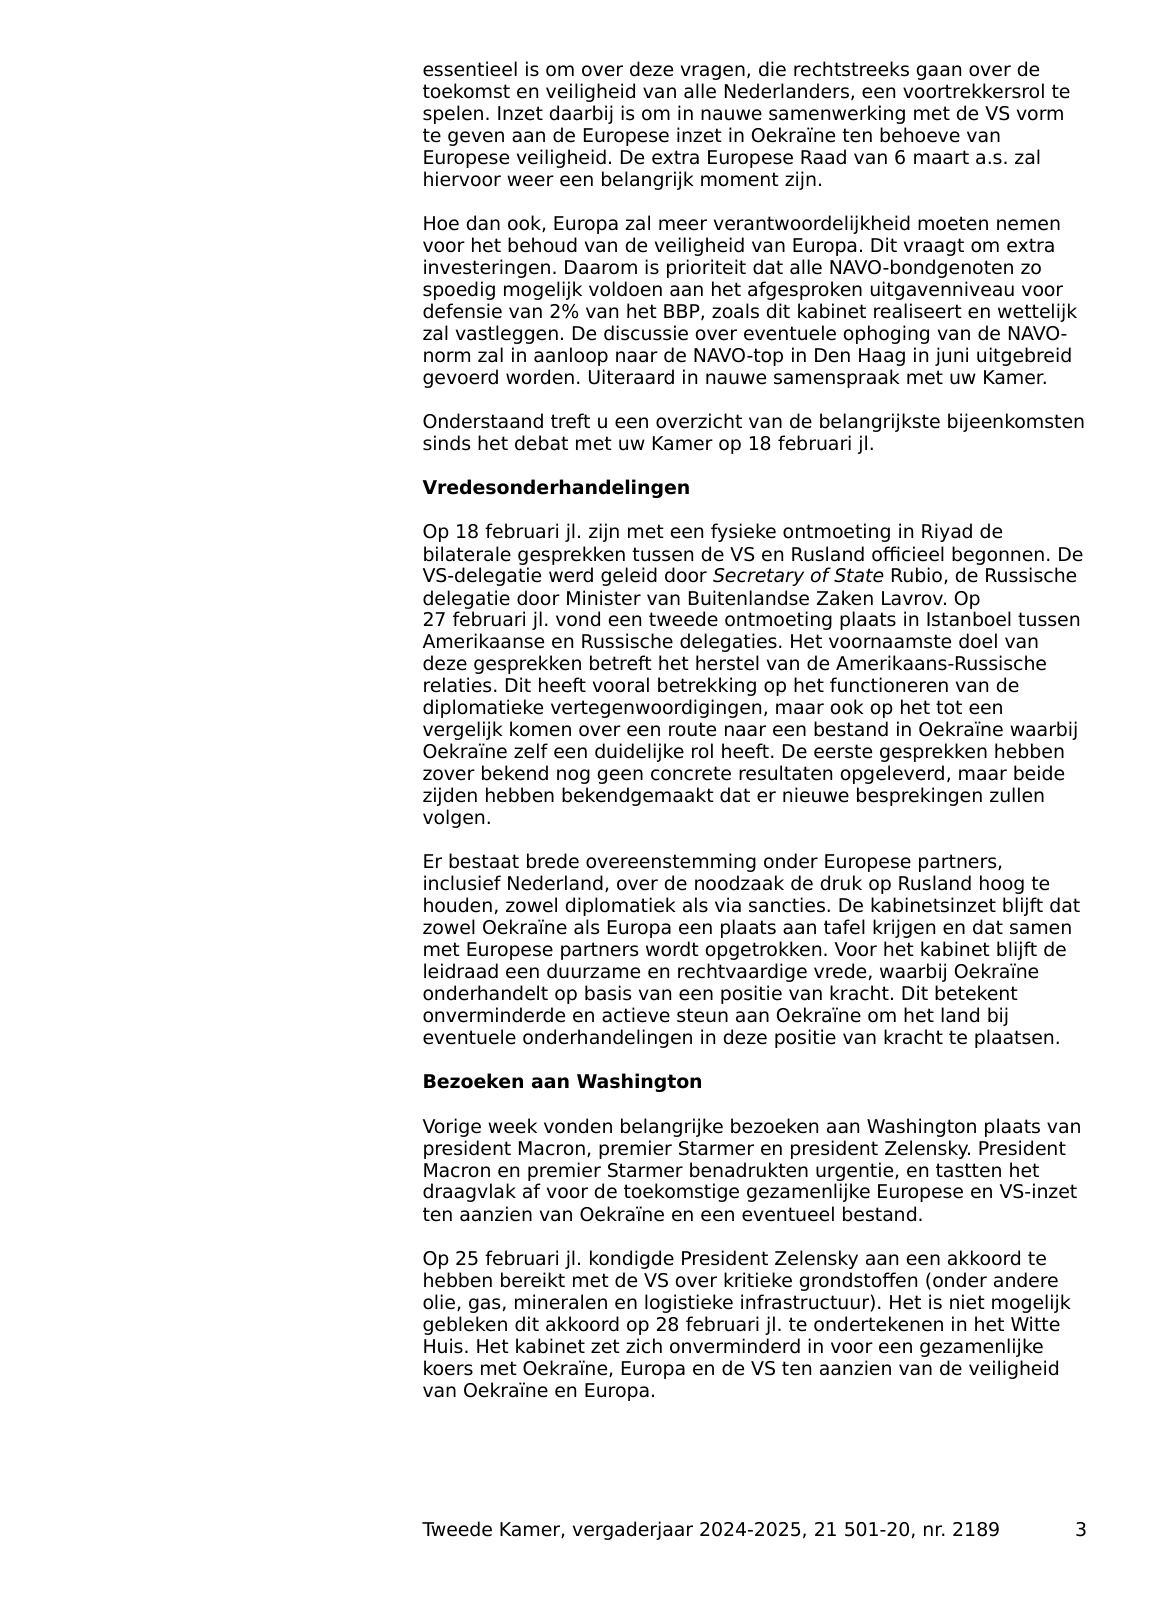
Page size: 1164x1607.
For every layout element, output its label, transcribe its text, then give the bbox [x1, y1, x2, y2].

subtitle Vredesonderhandelingen [422, 477, 1087, 499]
text Op 18 februari jl. zijn met een fysieke ontmoeting in Riyad de bilaterale gesprekken tussen de VS en Rusland officieel begonnen. De VS-delegatie werd geleid door Secretary of State Rubio, de Russische delegatie door Minister van Buitenlandse Zaken Lavrov. Op 27 februari jl. vond een tweede ontmoeting plaats in Istanboel tussen Amerikaanse en Russische delegaties. Het voornaamste doel van deze gesprekken betreft het herstel van de Amerikaans-Russische relaties. Dit heeft vooral betrekking op het functioneren van de diplomatieke vertegenwoordigingen, maar ook op het tot een vergelijk komen over een route naar een bestand in Oekraïne waarbij Oekraïne zelf een duidelijke rol heeft. De eerste gesprekken hebben zover bekend nog geen concrete resultaten opgeleverd, maar beide zijden hebben bekendgemaakt dat er nieuwe besprekingen zullen volgen. [422, 521, 1087, 829]
text Hoe dan ook, Europa zal meer verantwoordelijkheid moeten nemen voor het behoud van de veiligheid van Europa. Dit vraagt om extra investeringen. Daarom is prioriteit dat alle NAVO-bondgenoten zo spoedig mogelijk voldoen aan het afgesproken uitgavenniveau voor defensie van 2% van het BBP, zoals dit kabinet realiseert en wettelijk zal vastleggen. De discussie over eventuele ophoging van de NAVO-norm zal in aanloop naar de NAVO-top in Den Haag in juni uitgebreid gevoerd worden. Uiteraard in nauwe samenspraak met uw Kamer. [422, 213, 1087, 389]
text essentieel is om over deze vragen, die rechtstreeks gaan over de toekomst en veiligheid van alle Nederlanders, een voortrekkersrol te spelen. Inzet daarbij is om in nauwe samenwerking met de VS vorm te geven aan de Europese inzet in Oekraïne ten behoeve van Europese veiligheid. De extra Europese Raad van 6 maart a.s. zal hiervoor weer een belangrijk moment zijn. [422, 59, 1087, 191]
subtitle Bezoeken aan Washington [422, 1071, 1087, 1093]
text Onderstaand treft u een overzicht van de belangrijkste bijeenkomsten sinds het debat met uw Kamer op 18 februari jl. [422, 411, 1087, 455]
text Vorige week vonden belangrijke bezoeken aan Washington plaats van president Macron, premier Starmer en president Zelensky. President Macron en premier Starmer benadrukten urgentie, en tastten het draagvlak af voor de toekomstige gezamenlijke Europese en VS-inzet ten aanzien van Oekraïne en een eventueel bestand. [422, 1116, 1087, 1225]
text Er bestaat brede overeenstemming onder Europese partners, inclusief Nederland, over de noodzaak de druk op Rusland hoog te houden, zowel diplomatiek als via sancties. De kabinetsinzet blijft dat zowel Oekraïne als Europa een plaats aan tafel krijgen en dat samen met Europese partners wordt opgetrokken. Voor het kabinet blijft de leidraad een duurzame en rechtvaardige vrede, waarbij Oekraïne onderhandelt op basis van een positie van kracht. Dit betekent onverminderde en actieve steun aan Oekraïne om het land bij eventuele onderhandelingen in deze positie van kracht te plaatsen. [422, 851, 1087, 1049]
text Op 25 februari jl. kondigde President Zelensky aan een akkoord te hebben bereikt met de VS over kritieke grondstoffen (onder andere olie, gas, mineralen en logistieke infrastructuur). Het is niet mogelijk gebleken dit akkoord op 28 februari jl. te ondertekenen in het Witte Huis. Het kabinet zet zich onverminderd in voor een gezamenlijke koers met Oekraïne, Europa en de VS ten aanzien van de veiligheid van Oekraïne en Europa. [422, 1248, 1087, 1401]
